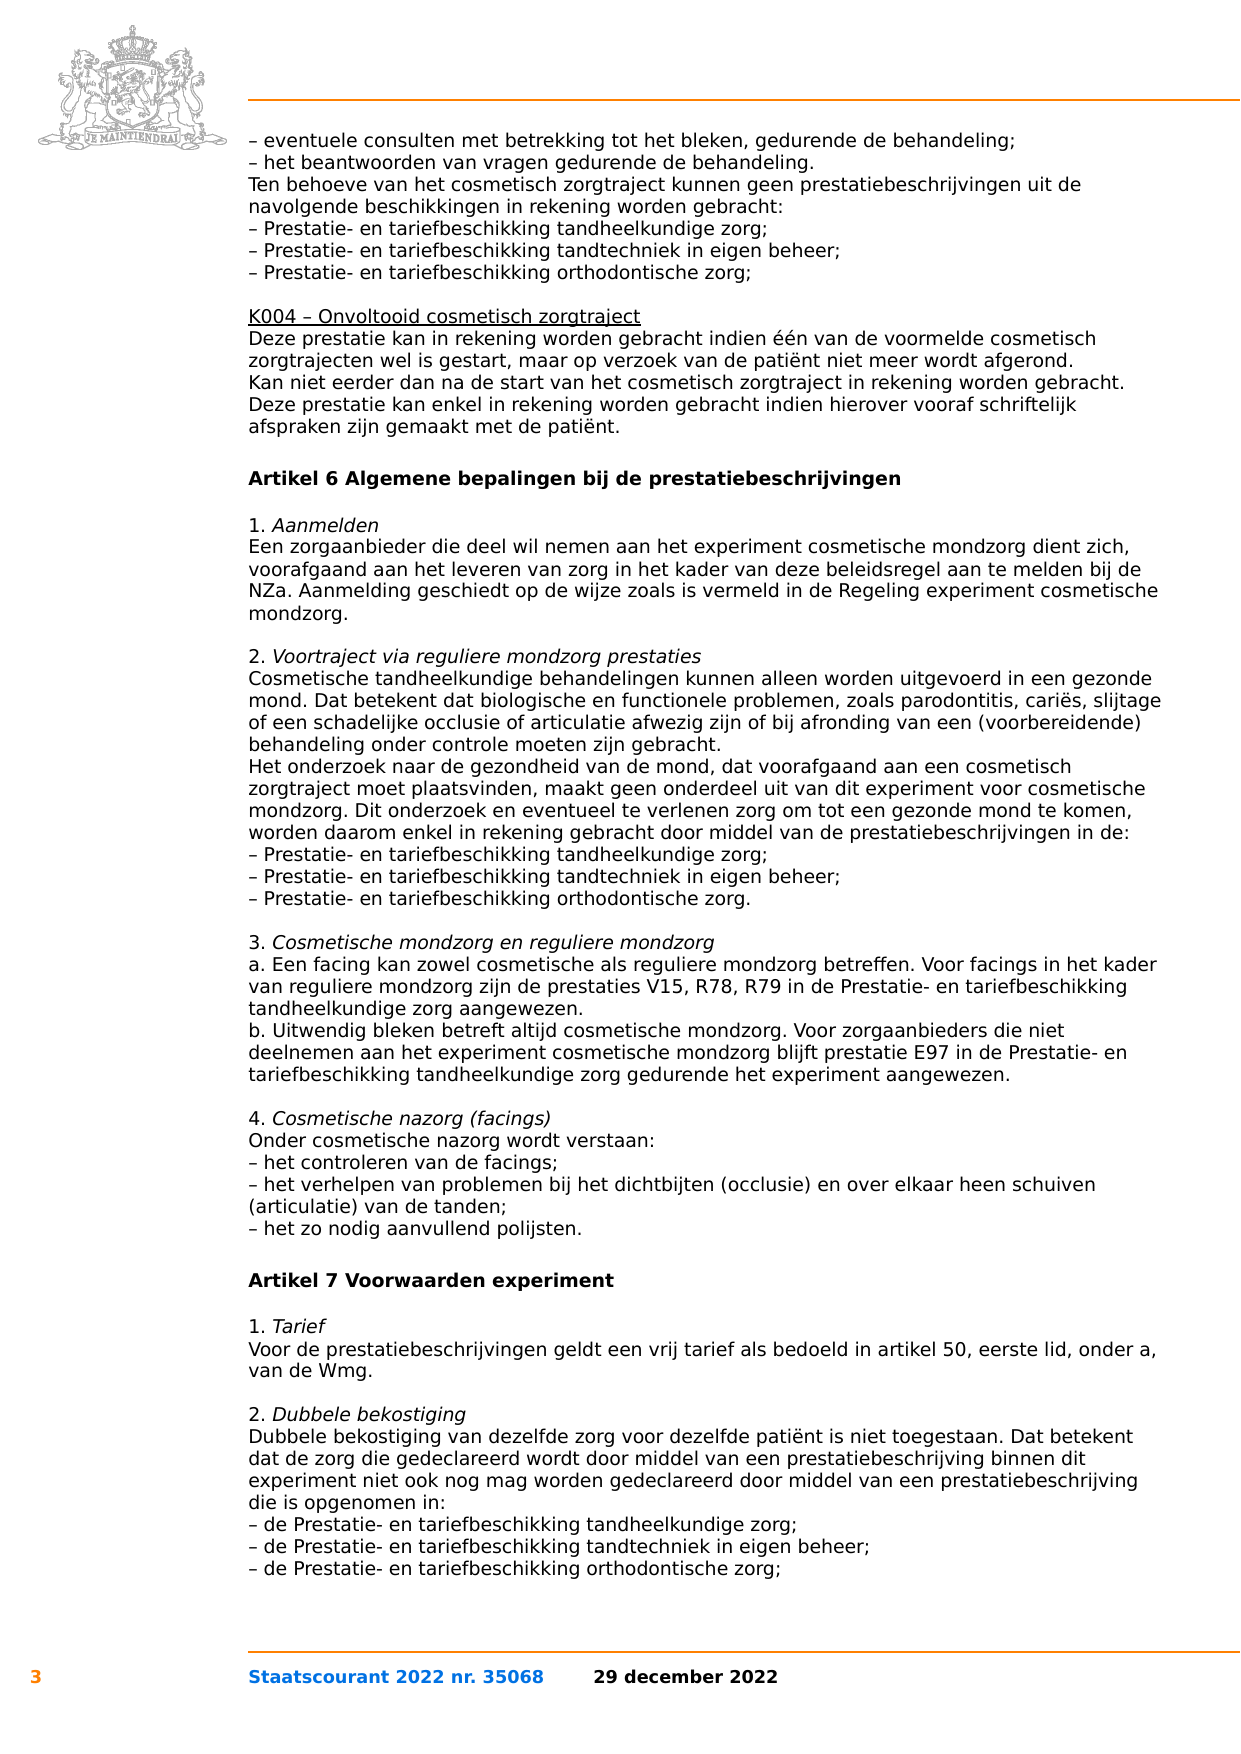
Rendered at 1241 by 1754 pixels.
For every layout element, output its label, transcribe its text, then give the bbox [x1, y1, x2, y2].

text – Prestatie- en tariefbeschikking tandheelkundige zorg; [248, 218, 1163, 240]
text – het beantwoorden van vragen gedurende de behandeling. [248, 152, 1163, 174]
text 2. Dubbele bekostiging [248, 1404, 1163, 1426]
text Dubbele bekostiging van dezelfde zorg voor dezelfde patiënt is niet toegestaan. Dat betekent dat de zorg die gedeclareerd wordt door middel van een prestatiebeschrijving binnen dit experiment niet ook nog mag worden gedeclareerd door middel van een prestatiebeschrijving die is opgenomen in: [248, 1426, 1163, 1514]
text Kan niet eerder dan na de start van het cosmetisch zorgtraject in rekening worden gebracht. [248, 372, 1163, 393]
text Deze prestatie kan in rekening worden gebracht indien één van de voormelde cosmetisch zorgtrajecten wel is gestart, maar op verzoek van de patiënt niet meer wordt afgerond. [248, 328, 1163, 372]
subtitle K004 – Onvoltooid cosmetisch zorgtraject [248, 306, 1163, 328]
picture [38, 25, 227, 150]
text – Prestatie- en tariefbeschikking tandtechniek in eigen beheer; [248, 240, 1163, 262]
subtitle Artikel 6 Algemene bepalingen bij de prestatiebeschrijvingen [248, 467, 1163, 489]
text – het controleren van de facings; [248, 1152, 1163, 1173]
text Cosmetische tandheelkundige behandelingen kunnen alleen worden uitgevoerd in een gezonde mond. Dat betekent dat biologische en functionele problemen, zoals parodontitis, cariës, slijtage of een schadelijke occlusie of articulatie afwezig zijn of bij afronding van een (voorbereidende) behandeling onder controle moeten zijn gebracht. [248, 668, 1163, 756]
text – het zo nodig aanvullend polijsten. [248, 1217, 1163, 1239]
text – het verhelpen van problemen bij het dichtbijten (occlusie) en over elkaar heen schuiven (articulatie) van de tanden; [248, 1173, 1163, 1217]
text – Prestatie- en tariefbeschikking orthodontische zorg. [248, 888, 1163, 910]
text – de Prestatie- en tariefbeschikking tandheelkundige zorg; [248, 1514, 1163, 1536]
text 3. Cosmetische mondzorg en reguliere mondzorg [248, 932, 1163, 954]
text Een zorgaanbieder die deel wil nemen aan het experiment cosmetische mondzorg dient zich, voorafgaand aan het leveren van zorg in het kader van deze beleidsregel aan te melden bij de NZa. Aanmelding geschiedt op de wijze zoals is vermeld in de Regeling experiment cosmetische mondzorg. [248, 536, 1163, 624]
text – Prestatie- en tariefbeschikking orthodontische zorg; [248, 262, 1163, 284]
text a. Een facing kan zowel cosmetische als reguliere mondzorg betreffen. Voor facings in het kader van reguliere mondzorg zijn de prestaties V15, R78, R79 in de Prestatie- en tariefbeschikking tandheelkundige zorg aangewezen. [248, 954, 1163, 1020]
text – Prestatie- en tariefbeschikking tandtechniek in eigen beheer; [248, 866, 1163, 888]
text Onder cosmetische nazorg wordt verstaan: [248, 1129, 1163, 1152]
subtitle Artikel 7 Voorwaarden experiment [248, 1269, 1163, 1291]
text 1. Aanmelden [248, 514, 1163, 536]
text Deze prestatie kan enkel in rekening worden gebracht indien hierover vooraf schriftelijk afspraken zijn gemaakt met de patiënt. [248, 393, 1163, 437]
text – de Prestatie- en tariefbeschikking tandtechniek in eigen beheer; [248, 1536, 1163, 1558]
text 1. Tarief [248, 1316, 1163, 1338]
text – Prestatie- en tariefbeschikking tandheelkundige zorg; [248, 844, 1163, 866]
text 2. Voortraject via reguliere mondzorg prestaties [248, 646, 1163, 668]
text – de Prestatie- en tariefbeschikking orthodontische zorg; [248, 1558, 1163, 1580]
text Het onderzoek naar de gezondheid van de mond, dat voorafgaand aan een cosmetisch zorgtraject moet plaatsvinden, maakt geen onderdeel uit van dit experiment voor cosmetische mondzorg. Dit onderzoek en eventueel te verlenen zorg om tot een gezonde mond te komen, worden daarom enkel in rekening gebracht door middel van de prestatiebeschrijvingen in de: [248, 756, 1163, 844]
text 4. Cosmetische nazorg (facings) [248, 1108, 1163, 1129]
text – eventuele consulten met betrekking tot het bleken, gedurende de behandeling; [248, 130, 1163, 152]
text Voor de prestatiebeschrijvingen geldt een vrij tarief als bedoeld in artikel 50, eerste lid, onder a, van de Wmg. [248, 1338, 1163, 1382]
text Ten behoeve van het cosmetisch zorgtraject kunnen geen prestatiebeschrijvingen uit de navolgende beschikkingen in rekening worden gebracht: [248, 174, 1163, 218]
text b. Uitwendig bleken betreft altijd cosmetische mondzorg. Voor zorgaanbieders die niet deelnemen aan het experiment cosmetische mondzorg blijft prestatie E97 in de Prestatie- en tariefbeschikking tandheelkundige zorg gedurende het experiment aangewezen. [248, 1020, 1163, 1086]
